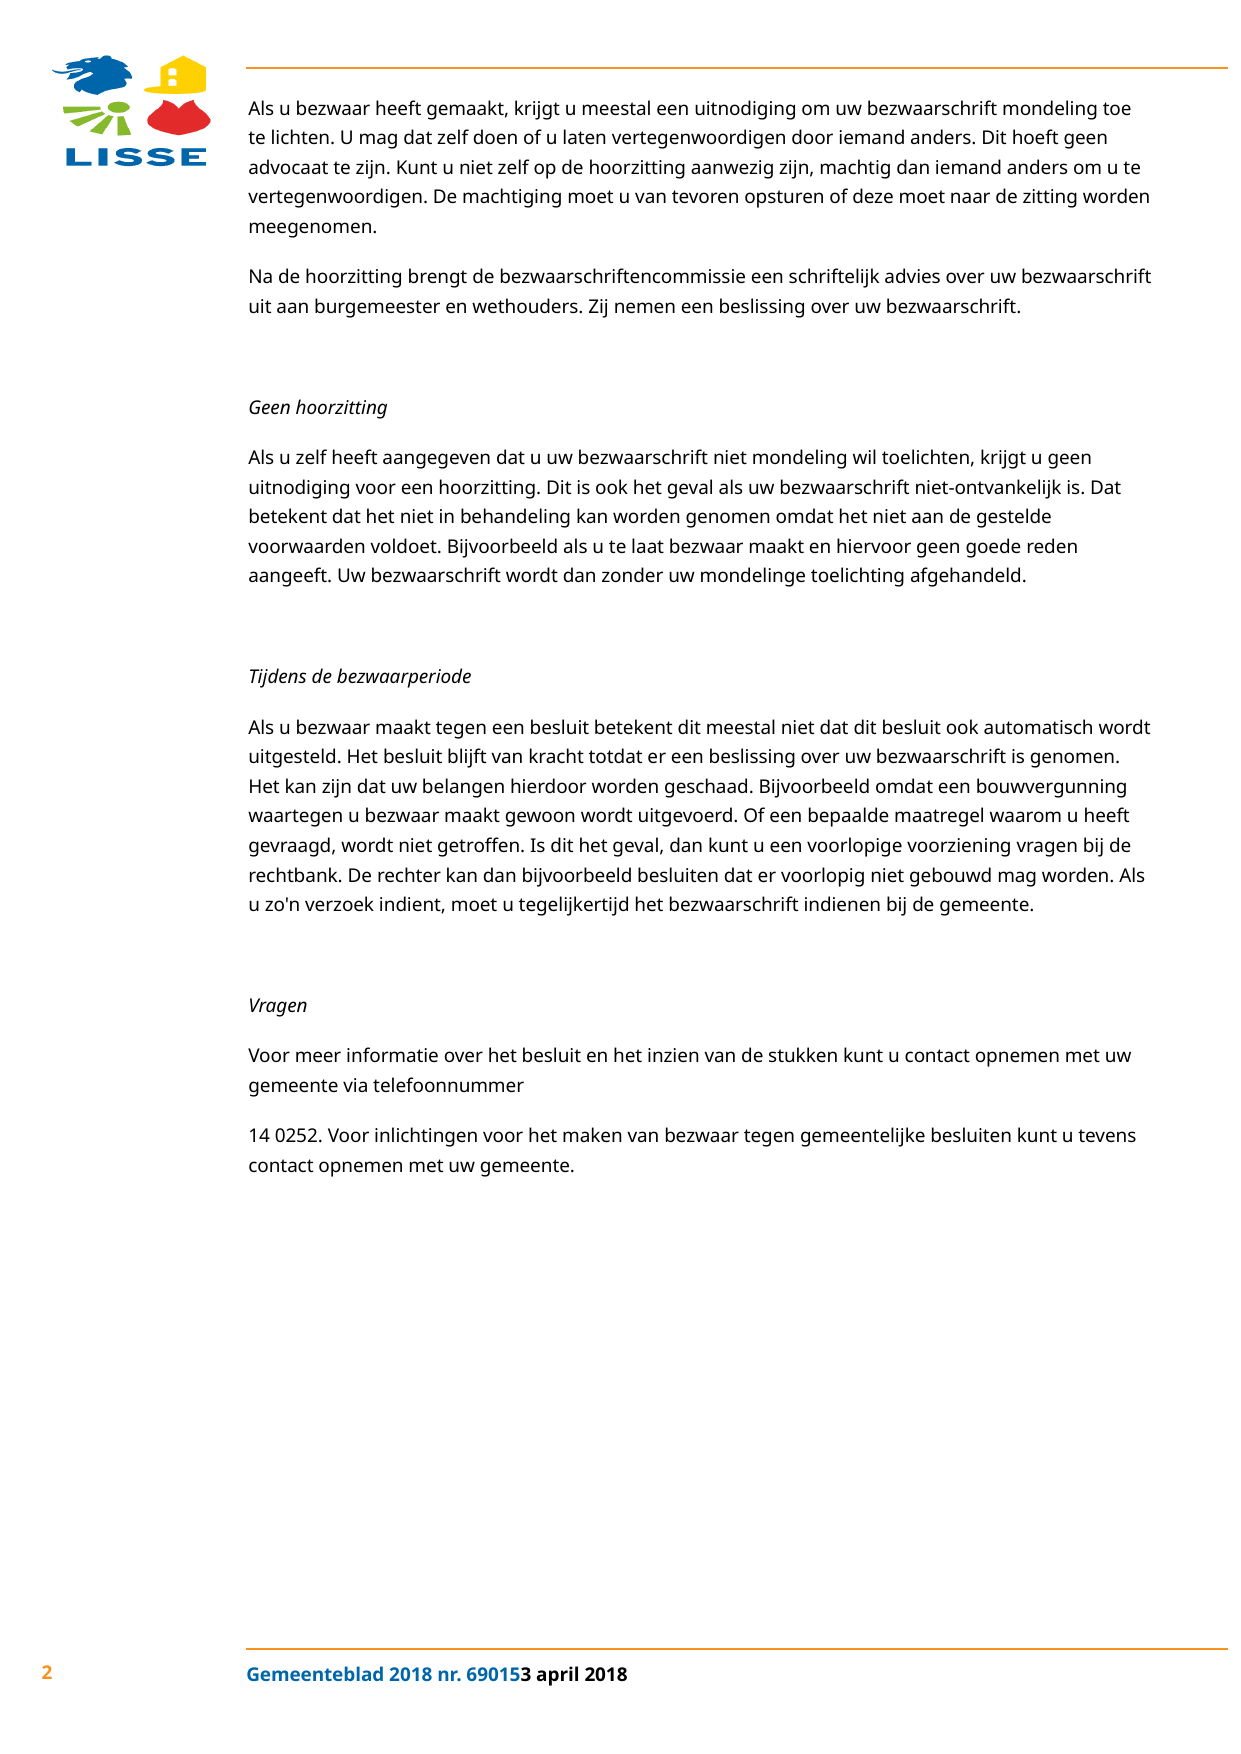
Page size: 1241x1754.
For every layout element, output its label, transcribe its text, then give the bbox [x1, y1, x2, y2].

text Voor meer informatie over het besluit en het inzien van de stukken kunt u contact opnemen met uw gemeente via telefoonnummer [248, 1043, 1152, 1098]
text 14 0252. Voor inlichtingen voor het maken van bezwaar tegen gemeentelijke besluiten kunt u tevens contact opnemen met uw gemeente. [248, 1123, 1152, 1178]
text Als u bezwaar maakt tegen een besluit betekent dit meestal niet dat dit besluit ook automatisch wordt uitgesteld. Het besluit blijft van kracht totdat er een beslissing over uw bezwaarschrift is genomen. Het kan zijn dat uw belangen hierdoor worden geschaad. Bijvoorbeeld omdat een bouwvergunning waartegen u bezwaar maakt gewoon wordt uitgevoerd. Of een bepaalde maatregel waarom u heeft gevraagd, wordt niet getroffen. Is dit het geval, dan kunt u een voorlopige voorziening vragen bij de rechtbank. De rechter kan dan bijvoorbeeld besluiten dat er voorlopig niet gebouwd mag worden. Als u zo'n verzoek indient, moet u tegelijkertijd het bezwaarschrift indienen bij de gemeente. [248, 714, 1152, 917]
picture [41, 47, 231, 172]
text Als u bezwaar heeft gemaakt, krijgt u meestal een uitnodiging om uw bezwaarschrift mondeling toe te lichten. U mag dat zelf doen of u laten vertegenwoordigen door iemand anders. Dit hoeft geen advocaat te zijn. Kunt u niet zelf op de hoorzitting aanwezig zijn, machtig dan iemand anders om u te vertegenwoordigen. De machtiging moet u van tevoren opsturen of deze moet naar de zitting worden meegenomen. [248, 95, 1152, 239]
text Als u zelf heeft aangegeven dat u uw bezwaarschrift niet mondeling wil toelichten, krijgt u geen uitnodiging voor een hoorzitting. Dit is ook het geval als uw bezwaarschrift niet-ontvankelijk is. Dat betekent dat het niet in behandeling kan worden genomen omdat het niet aan de gestelde voorwaarden voldoet. Bijvoorbeeld als u te laat bezwaar maakt en hiervoor geen goede reden aangeeft. Uw bezwaarschrift wordt dan zonder uw mondelinge toelichting afgehandeld. [248, 444, 1152, 588]
text Na de hoorzitting brengt de bezwaarschriftencommissie een schriftelijk advies over uw bezwaarschrift uit aan burgemeester en wethouders. Zij nemen een beslissing over uw bezwaarschrift. [248, 263, 1152, 319]
text Tijdens de bezwaarperiode [248, 663, 1152, 689]
text Geen hoorzitting [248, 394, 1152, 420]
text Vragen [248, 992, 1152, 1018]
